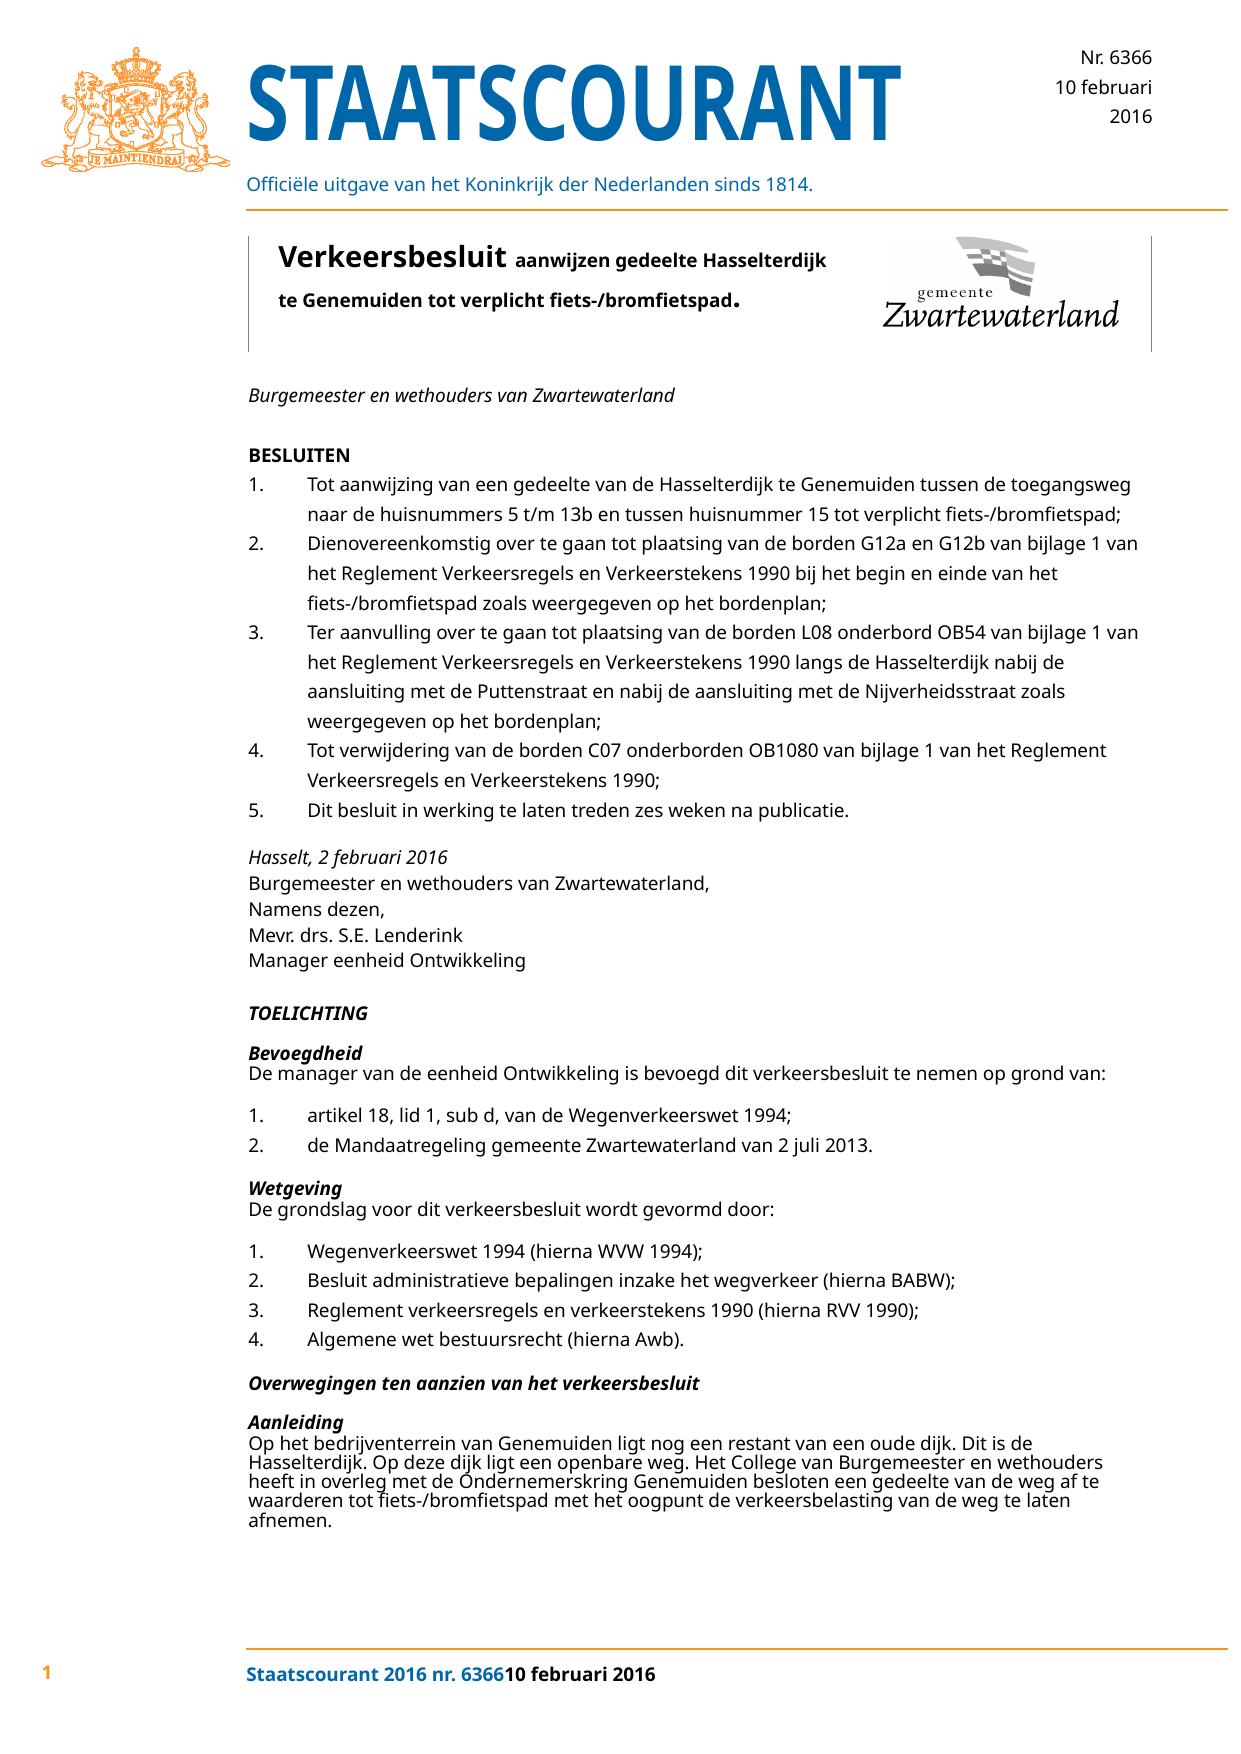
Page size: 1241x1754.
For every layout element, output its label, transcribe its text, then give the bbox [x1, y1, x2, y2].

list Tot aanwijzing van een gedeelte van de Hasselterdijk te Genemuiden tussen de toegangsweg naar de huisnummers 5 t/m 13b en tussen huisnummer 15 tot verplicht fiets-/bromfietspad; [248, 471, 1152, 527]
text TOELICHTING [248, 1000, 1152, 1026]
text Hasselt, 2 februari 2016 [248, 844, 1152, 870]
text Mevr. drs. S.E. Lenderink [248, 922, 1152, 947]
list Ter aanvulling over te gaan tot plaatsing van de borden L08 onderbord OB54 van bijlage 1 van het Reglement Verkeersregels en Verkeerstekens 1990 langs de Hasselterdijk nabij de aansluiting met de Puttenstraat en nabij de aansluiting met de Nijverheidsstraat zoals weergegeven op het bordenplan; [248, 619, 1152, 734]
list artikel 18, lid 1, sub d, van de Wegenverkeerswet 1994; [248, 1102, 1152, 1128]
text Burgemeester en wethouders van Zwartewaterland, [248, 870, 1152, 896]
table_header [850, 236, 1151, 352]
text De grondslag voor dit verkeersbesluit wordt gevormd door: [248, 1201, 1152, 1220]
text Manager eenheid Ontwikkeling [248, 947, 1152, 973]
list Tot verwijdering van de borden C07 onderborden OB1080 van bijlage 1 van het Reglement Verkeersregels en Verkeerstekens 1990; [248, 738, 1152, 793]
list Dit besluit in werking te laten treden zes weken na publicatie. [248, 797, 1152, 822]
text Burgemeester en wethouders van Zwartewaterland [248, 382, 1152, 407]
list Reglement verkeersregels en verkeerstekens 1990 (hierna RVV 1990); [248, 1297, 1152, 1323]
list Dienovereenkomstig over te gaan tot plaatsing van de borden G12a en G12b van bijlage 1 van het Reglement Verkeersregels en Verkeerstekens 1990 bij het begin en einde van het fiets-/bromfietspad zoals weergegeven op het bordenplan; [248, 531, 1152, 615]
text Wetgeving [248, 1175, 1152, 1201]
text Overwegingen ten aanzien van het verkeersbesluit [248, 1370, 1152, 1395]
picture [41, 47, 231, 172]
text Namens dezen, [248, 896, 1152, 922]
list Besluit administratieve bepalingen inzake het wegverkeer (hierna BABW); [248, 1267, 1152, 1293]
table_header Verkeersbesluit aanwijzen gedeelte Hasselterdijk te Genemuiden tot verplicht fiets-/bromfietspad. [249, 236, 850, 352]
text BESLUITEN [248, 442, 1152, 467]
text Op het bedrijventerrein van Genemuiden ligt nog een restant van een oude dijk. Dit is de Hasselterdijk. Op deze dijk ligt een openbare weg. Het College van Burgemeester en wethouders heeft in overleg met de Ondernemerskring Genemuiden besloten een gedeelte van de weg af te waarderen tot fiets-/bromfietspad met het oogpunt de verkeersbelasting van de weg te laten afnemen. [248, 1435, 1152, 1531]
text De manager van de eenheid Ontwikkeling is bevoegd dit verkeersbesluit te nemen op grond van: [248, 1065, 1152, 1085]
list Algemene wet bestuursrecht (hierna Awb). [248, 1327, 1152, 1352]
list Wegenverkeerswet 1994 (hierna WVW 1994); [248, 1238, 1152, 1263]
text Aanleiding [248, 1409, 1152, 1435]
picture [882, 236, 1119, 327]
list de Mandaatregeling gemeente Zwartewaterland van 2 juli 2013. [248, 1132, 1152, 1158]
text Bevoegdheid [248, 1040, 1152, 1065]
